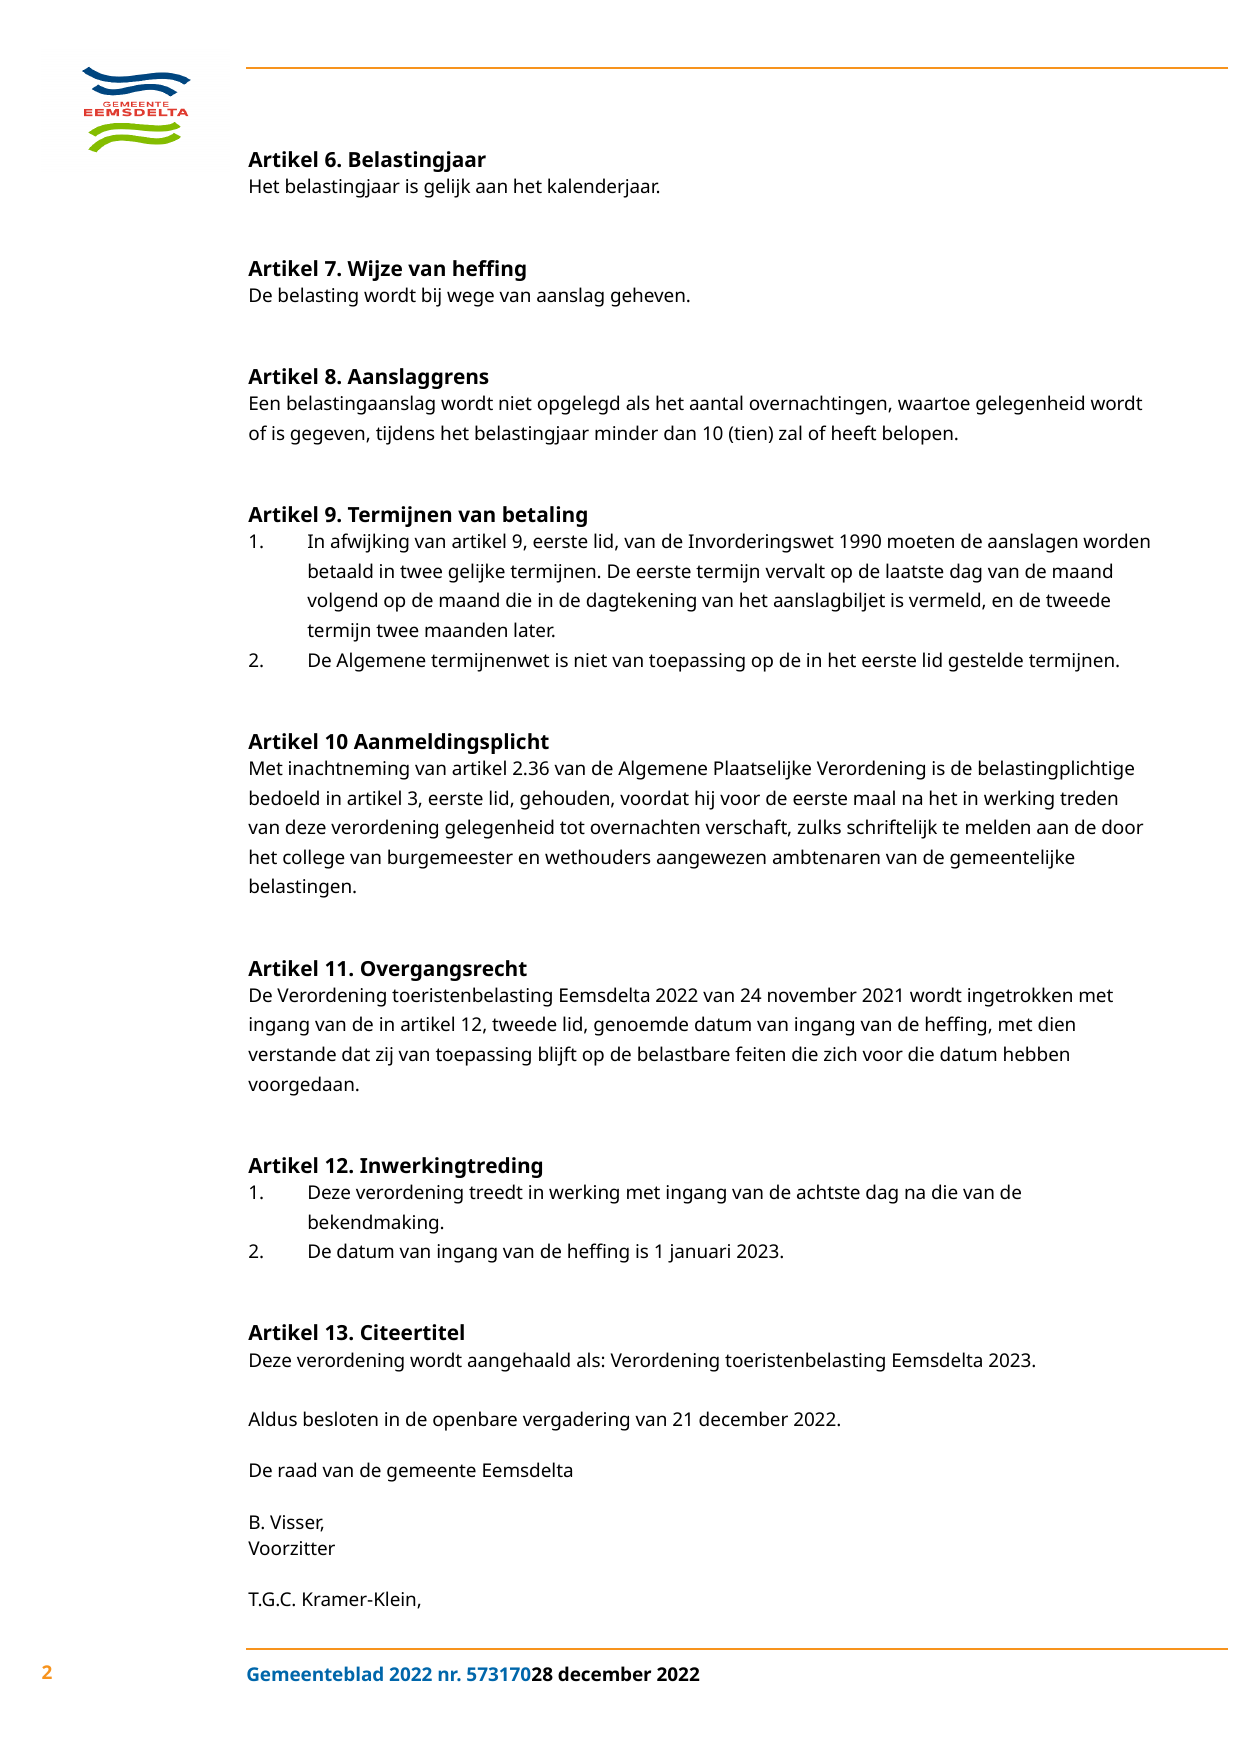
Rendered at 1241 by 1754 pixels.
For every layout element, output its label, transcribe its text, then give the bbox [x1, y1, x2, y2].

text De belasting wordt bij wege van aanslag geheven. [248, 282, 1152, 308]
text Deze verordening wordt aangehaald als: Verordening toeristenbelasting Eemsdelta 2023. [248, 1347, 1152, 1373]
list Deze verordening treedt in werking met ingang van de achtste dag na die van de bekendmaking. [248, 1179, 1152, 1234]
text Het belastingjaar is gelijk aan het kalenderjaar. [248, 174, 1152, 199]
text De Verordening toeristenbelasting Eemsdelta 2022 van 24 november 2021 wordt ingetrokken met ingang van de in artikel 12, tweede lid, genoemde datum van ingang van de heffing, met dien verstande dat zij van toepassing blijft op de belastbare feiten die zich voor die datum hebben voorgedaan. [248, 982, 1152, 1097]
text Een belastingaanslag wordt niet opgelegd als het aantal overnachtingen, waartoe gelegenheid wordt of is gegeven, tijdens het belastingjaar minder dan 10 (tien) zal of heeft belopen. [248, 391, 1152, 446]
text Voorzitter [248, 1535, 1152, 1560]
text Artikel 11. Overgangsrecht [248, 954, 1152, 982]
text Artikel 7. Wijze van heffing [248, 254, 1152, 282]
text De raad van de gemeente Eemsdelta [248, 1457, 1152, 1483]
text B. Visser, [248, 1509, 1152, 1535]
text T.G.C. Kramer-Klein, [248, 1586, 1152, 1612]
text Artikel 8. Aanslaggrens [248, 362, 1152, 391]
text Met inachtneming van artikel 2.36 van de Algemene Plaatselijke Verordening is de belastingplichtige bedoeld in artikel 3, eerste lid, gehouden, voordat hij voor de eerste maal na het in werking treden van deze verordening gelegenheid tot overnachten verschaft, zulks schriftelijk te melden aan de door het college van burgemeester en wethouders aangewezen ambtenaren van de gemeentelijke belastingen. [248, 755, 1152, 899]
picture [41, 47, 231, 172]
text Artikel 13. Citeertitel [248, 1318, 1152, 1347]
text Artikel 6. Belastingjaar [248, 145, 1152, 174]
text Artikel 12. Inwerkingtreding [248, 1151, 1152, 1179]
text Artikel 10 Aanmeldingsplicht [248, 727, 1152, 755]
list De Algemene termijnenwet is niet van toepassing op de in het eerste lid gestelde termijnen. [248, 647, 1152, 673]
text Artikel 9. Termijnen van betaling [248, 500, 1152, 528]
list De datum van ingang van de heffing is 1 januari 2023. [248, 1238, 1152, 1264]
text Aldus besloten in de openbare vergadering van 21 december 2022. [248, 1406, 1152, 1432]
list In afwijking van artikel 9, eerste lid, van de Invorderingswet 1990 moeten de aanslagen worden betaald in twee gelijke termijnen. De eerste termijn vervalt op de laatste dag van de maand volgend op de maand die in de dagtekening van het aanslagbiljet is vermeld, en de tweede termijn twee maanden later. [248, 528, 1152, 643]
